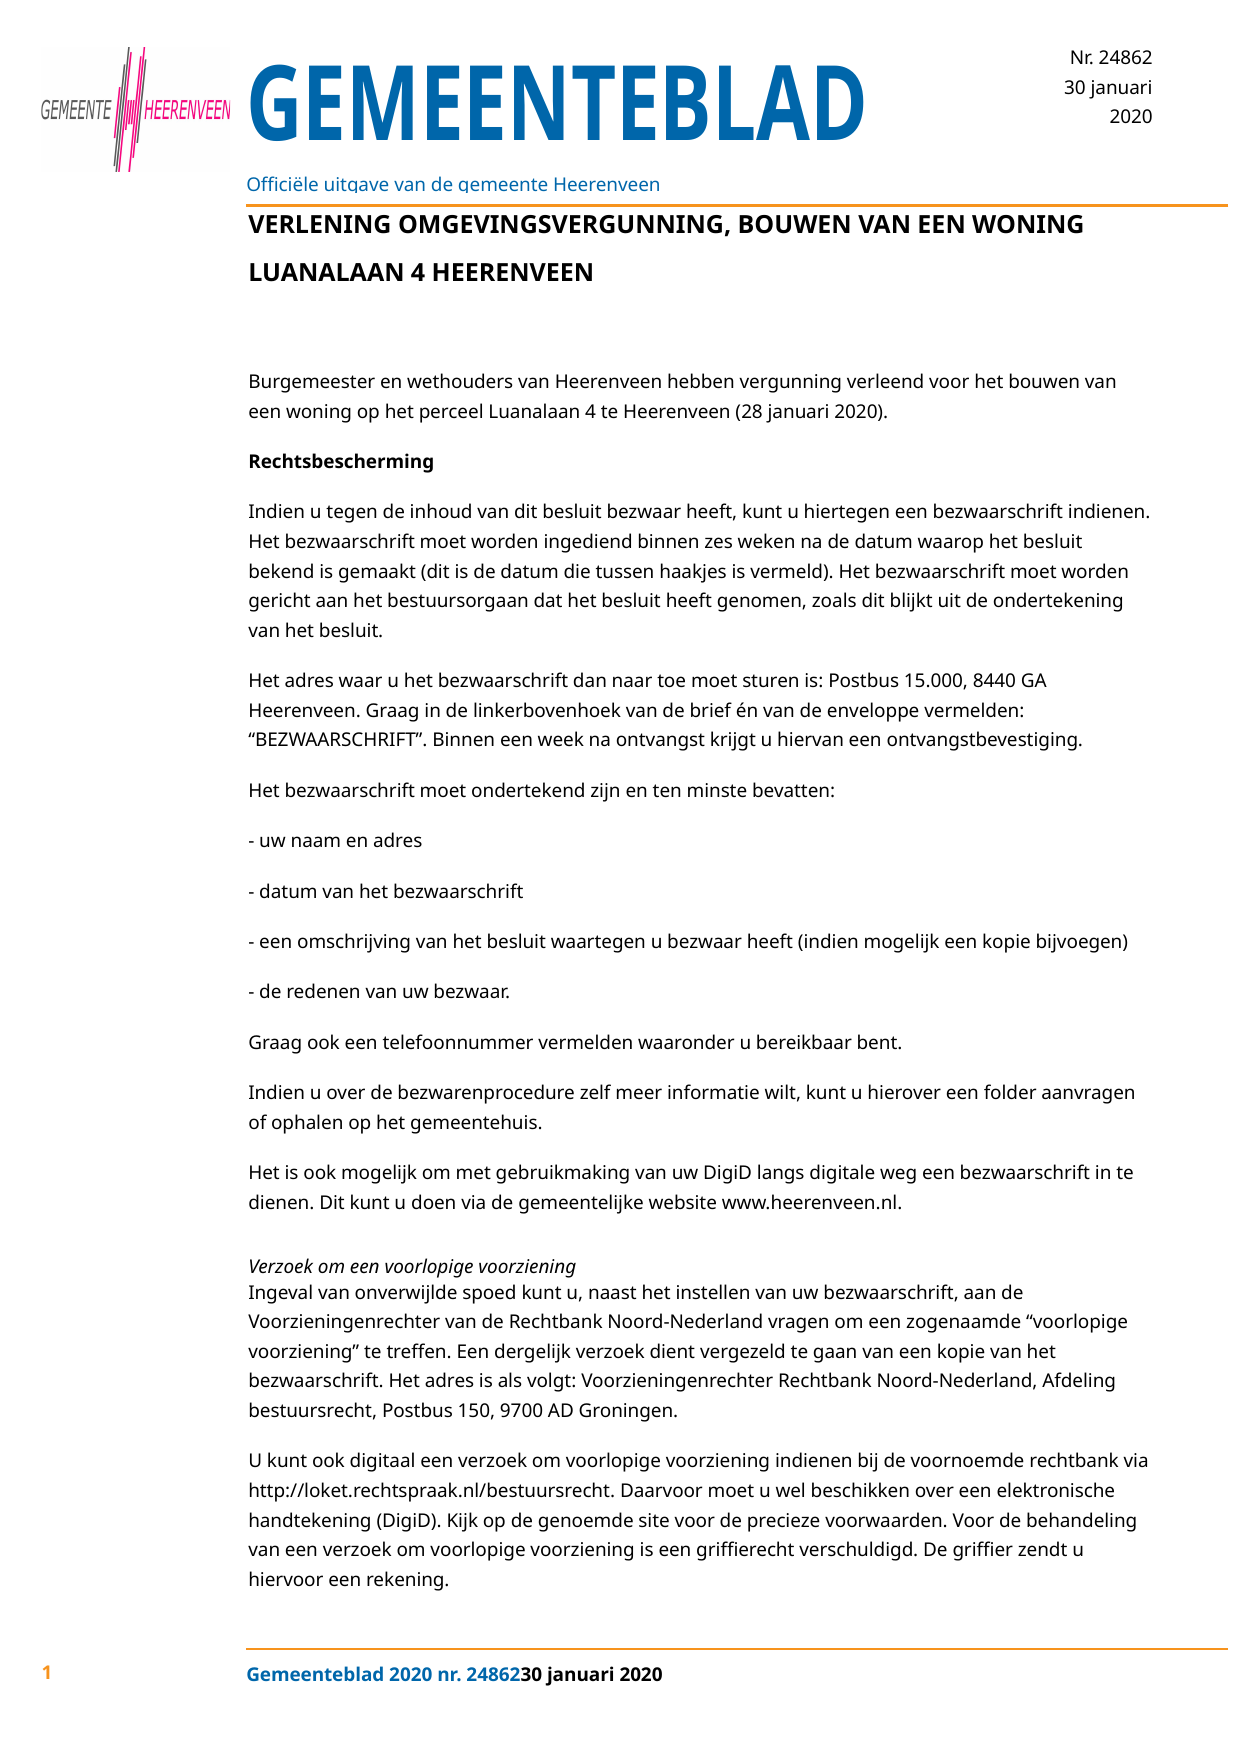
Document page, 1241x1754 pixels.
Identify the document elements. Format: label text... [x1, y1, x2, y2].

text Graag ook een telefoonnummer vermelden waaronder u bereikbaar bent. [248, 1029, 1152, 1055]
picture [41, 47, 231, 172]
text - datum van het bezwaarschrift [248, 878, 1152, 904]
text Indien u over de bezwarenprocedure zelf meer informatie wilt, kunt u hierover een folder aanvragen of ophalen op het gemeentehuis. [248, 1079, 1152, 1135]
text Het is ook mogelijk om met gebruikmaking van uw DigiD langs digitale weg een bezwaarschrift in te dienen. Dit kunt u doen via de gemeentelijke website www.heerenveen.nl. [248, 1159, 1152, 1215]
text Ingeval van onverwijlde spoed kunt u, naast het instellen van uw bezwaarschrift, aan de Voorzieningenrechter van de Rechtbank Noord-Nederland vragen om een zogenaamde “voorlopige voorziening” te treffen. Een dergelijk verzoek dient vergezeld te gaan van een kopie van het bezwaarschrift. Het adres is als volgt: Voorzieningenrechter Rechtbank Noord-Nederland, Afdeling bestuursrecht, Postbus 150, 9700 AD Groningen. [248, 1279, 1152, 1423]
text Het adres waar u het bezwaarschrift dan naar toe moet sturen is: Postbus 15.000, 8440 GA Heerenveen. Graag in de linkerbovenhoek van de brief én van de enveloppe vermelden: “BEZWAARSCHRIFT”. Binnen een week na ontvangst krijgt u hiervan een ontvangstbevestiging. [248, 667, 1152, 752]
text - een omschrijving van het besluit waartegen u bezwaar heeft (indien mogelijk een kopie bijvoegen) [248, 928, 1152, 954]
text Burgemeester en wethouders van Heerenveen hebben vergunning verleend voor het bouwen van een woning op het perceel Luanalaan 4 te Heerenveen (28 januari 2020). [248, 368, 1152, 424]
text Het bezwaarschrift moet ondertekend zijn en ten minste bevatten: [248, 777, 1152, 803]
text - de redenen van uw bezwaar. [248, 979, 1152, 1004]
text Verzoek om een voorlopige voorziening [248, 1253, 1152, 1279]
text Indien u tegen de inhoud van dit besluit bezwaar heeft, kunt u hiertegen een bezwaarschrift indienen. Het bezwaarschrift moet worden ingediend binnen zes weken na de datum waarop het besluit bekend is gemaakt (dit is de datum die tussen haakjes is vermeld). Het bezwaarschrift moet worden gericht aan het bestuursorgaan dat het besluit heeft genomen, zoals dit blijkt uit de ondertekening van het besluit. [248, 499, 1152, 643]
text VERLENING OMGEVINGSVERGUNNING, BOUWEN VAN EEN WONING LUANALAAN 4 HEERENVEEN [248, 207, 1152, 288]
text U kunt ook digitaal een verzoek om voorlopige voorziening indienen bij de voornoemde rechtbank via http://loket.rechtspraak.nl/bestuursrecht. Daarvoor moet u wel beschikken over een elektronische handtekening (DigiD). Kijk op de genoemde site voor de precieze voorwaarden. Voor de behandeling van een verzoek om voorlopige voorziening is een griffierecht verschuldigd. De griffier zendt u hiervoor een rekening. [248, 1448, 1152, 1592]
text Rechtsbescherming [248, 448, 1152, 474]
text - uw naam en adres [248, 827, 1152, 853]
